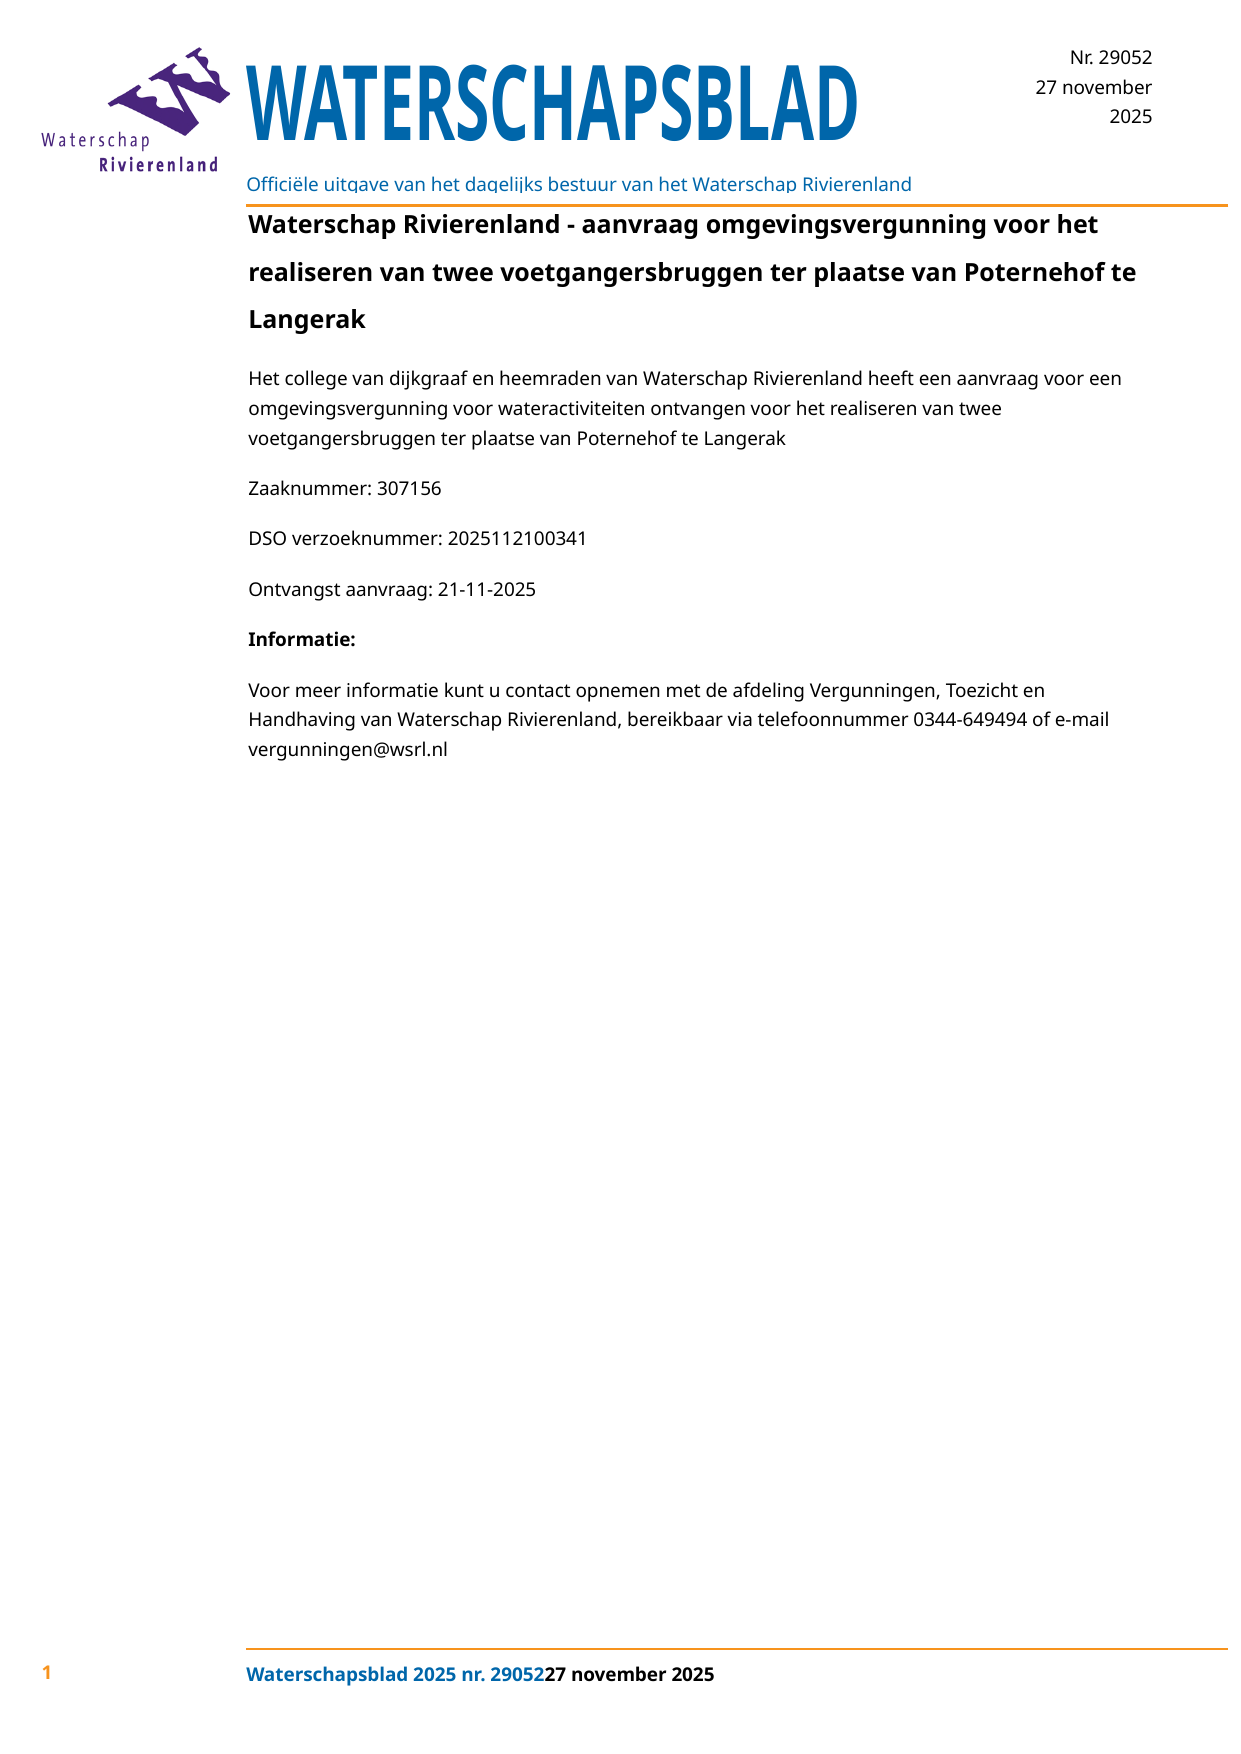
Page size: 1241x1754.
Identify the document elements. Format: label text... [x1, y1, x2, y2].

text DSO verzoeknummer: 2025112100341 [248, 526, 1152, 551]
picture [41, 47, 231, 172]
text Voor meer informatie kunt u contact opnemen met de afdeling Vergunningen, Toezicht en Handhaving van Waterschap Rivierenland, bereikbaar via telefoonnummer 0344-649494 of e-mail vergunningen@wsrl.nl [248, 677, 1152, 762]
text Het college van dijkgraaf en heemraden van Waterschap Rivierenland heeft een aanvraag voor een omgevingsvergunning voor wateractiviteiten ontvangen voor het realiseren van twee voetgangersbruggen ter plaatse van Poternehof te Langerak [248, 366, 1152, 450]
text Zaaknummer: 307156 [248, 475, 1152, 501]
text Waterschap Rivierenland - aanvraag omgevingsvergunning voor het realiseren van twee voetgangersbruggen ter plaatse van Poternehof te Langerak [248, 207, 1152, 336]
text Informatie: [248, 626, 1152, 652]
text Ontvangst aanvraag: 21-11-2025 [248, 576, 1152, 602]
